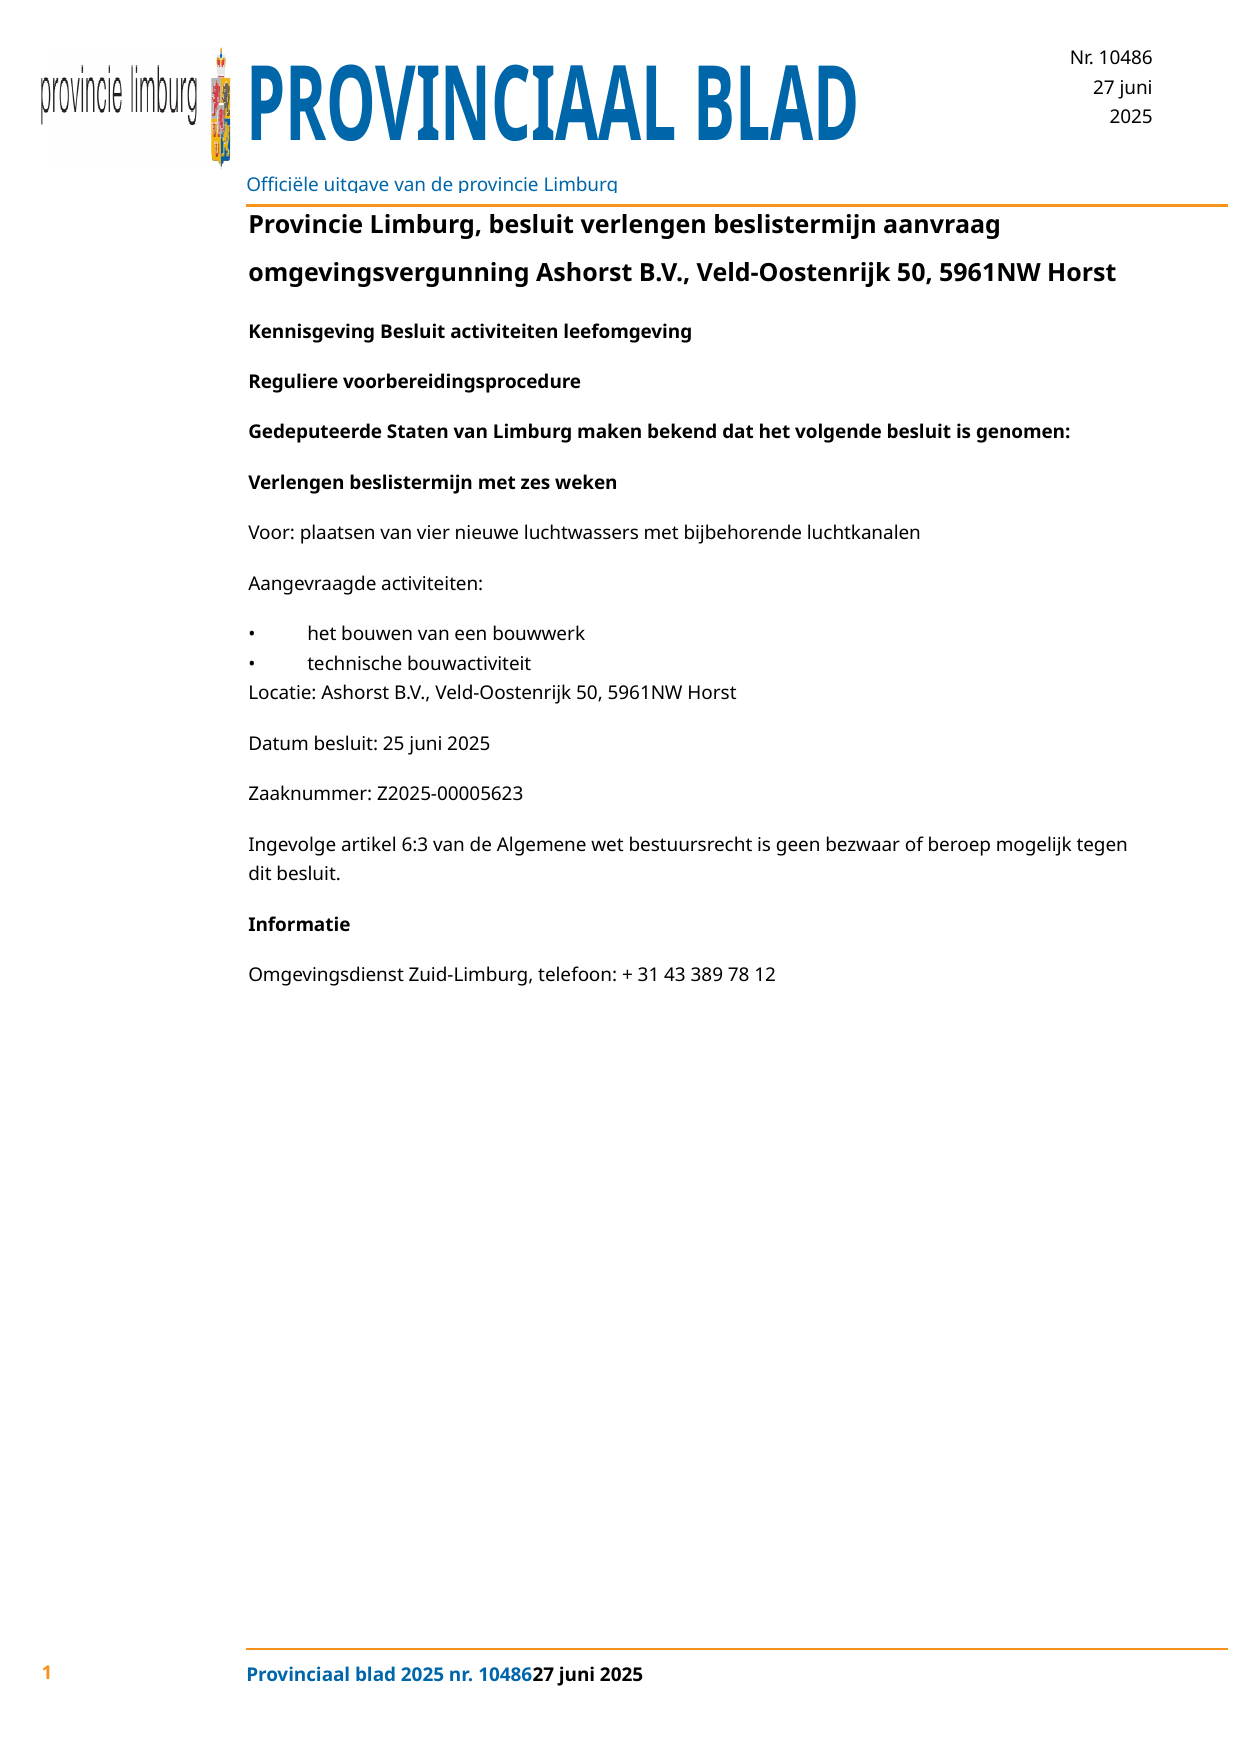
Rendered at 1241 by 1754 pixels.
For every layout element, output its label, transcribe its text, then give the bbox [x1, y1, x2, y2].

text Ingevolge artikel 6:3 van de Algemene wet bestuursrecht is geen bezwaar of beroep mogelijk tegen dit besluit. [248, 831, 1152, 886]
text Informatie [248, 911, 1152, 937]
text Voor: plaatsen van vier nieuwe luchtwassers met bijbehorende luchtkanalen [248, 519, 1152, 545]
text Provincie Limburg, besluit verlengen beslistermijn aanvraag omgevingsvergunning Ashorst B.V., Veld-Oostenrijk 50, 5961NW Horst [248, 207, 1152, 288]
text Omgevingsdienst Zuid-Limburg, telefoon: + 31 43 389 78 12 [248, 961, 1152, 987]
list technische bouwactiviteit [248, 650, 1152, 676]
text Kennisgeving Besluit activiteiten leefomgeving [248, 318, 1152, 344]
text Verlengen beslistermijn met zes weken [248, 469, 1152, 495]
picture [41, 47, 231, 172]
text Aangevraagde activiteiten: [248, 570, 1152, 596]
text Gedeputeerde Staten van Limburg maken bekend dat het volgende besluit is genomen: [248, 419, 1152, 444]
text Zaaknummer: Z2025-00005623 [248, 780, 1152, 806]
text Locatie: Ashorst B.V., Veld-Oostenrijk 50, 5961NW Horst [248, 679, 1152, 705]
text Reguliere voorbereidingsprocedure [248, 368, 1152, 394]
list het bouwen van een bouwwerk [248, 620, 1152, 646]
text Datum besluit: 25 juni 2025 [248, 730, 1152, 756]
